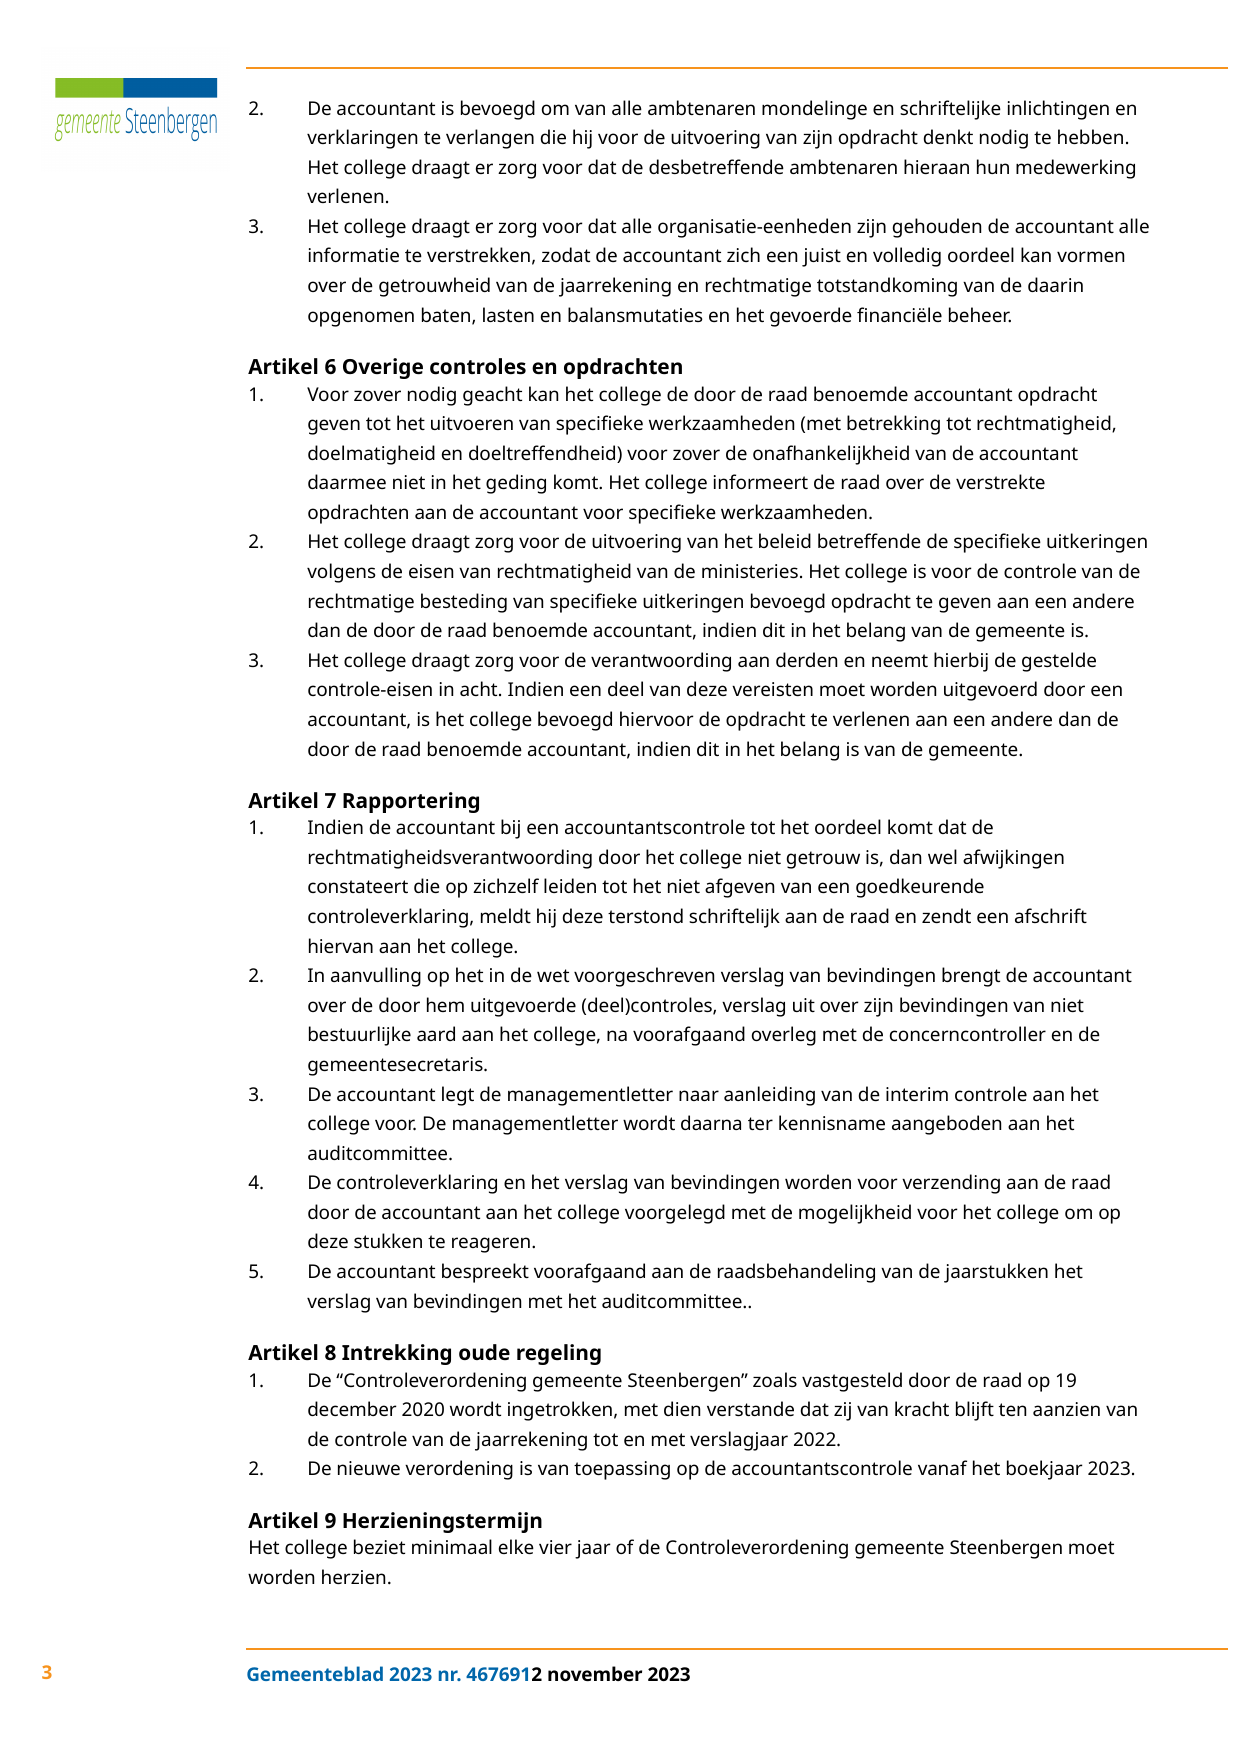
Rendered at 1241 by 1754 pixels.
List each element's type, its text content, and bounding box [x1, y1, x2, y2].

list De accountant legt de managementletter naar aanleiding van de interim controle aan het college voor. De managementletter wordt daarna ter kennisname aangeboden aan het auditcommittee. [248, 1081, 1152, 1166]
list Voor zover nodig geacht kan het college de door de raad benoemde accountant opdracht geven tot het uitvoeren van specifieke werkzaamheden (met betrekking tot rechtmatigheid, doelmatigheid en doeltreffendheid) voor zover de onafhankelijkheid van de accountant daarmee niet in het geding komt. Het college informeert de raad over de verstrekte opdrachten aan de accountant voor specifieke werkzaamheden. [248, 381, 1152, 525]
list In aanvulling op het in de wet voorgeschreven verslag van bevindingen brengt de accountant over de door hem uitgevoerde (deel)controles, verslag uit over zijn bevindingen van niet bestuurlijke aard aan het college, na voorafgaand overleg met de concerncontroller en de gemeentesecretaris. [248, 962, 1152, 1077]
text Het college beziet minimaal elke vier jaar of de Controleverordening gemeente Steenbergen moet worden herzien. [248, 1534, 1152, 1590]
text Artikel 7 Rapportering [248, 786, 1152, 814]
list Het college draagt er zorg voor dat alle organisatie-eenheden zijn gehouden de accountant alle informatie te verstrekken, zodat de accountant zich een juist en volledig oordeel kan vormen over de getrouwheid van de jaarrekening en rechtmatige totstandkoming van de daarin opgenomen baten, lasten en balansmutaties en het gevoerde financiële beheer. [248, 213, 1152, 328]
list Indien de accountant bij een accountantscontrole tot het oordeel komt dat de rechtmatigheidsverantwoording door het college niet getrouw is, dan wel afwijkingen constateert die op zichzelf leiden tot het niet afgeven van een goedkeurende controleverklaring, meldt hij deze terstond schriftelijk aan de raad en zendt een afschrift hiervan aan het college. [248, 814, 1152, 959]
list Het college draagt zorg voor de verantwoording aan derden en neemt hierbij de gestelde controle-eisen in acht. Indien een deel van deze vereisten moet worden uitgevoerd door een accountant, is het college bevoegd hiervoor de opdracht te verlenen aan een andere dan de door de raad benoemde accountant, indien dit in het belang is van de gemeente. [248, 647, 1152, 761]
picture [41, 47, 231, 172]
text Artikel 8 Intrekking oude regeling [248, 1338, 1152, 1367]
text Artikel 9 Herzieningstermijn [248, 1506, 1152, 1534]
list De accountant is bevoegd om van alle ambtenaren mondelinge en schriftelijke inlichtingen en verklaringen te verlangen die hij voor de uitvoering van zijn opdracht denkt nodig te hebben. Het college draagt er zorg voor dat de desbetreffende ambtenaren hieraan hun medewerking verlenen. [248, 95, 1152, 209]
list Het college draagt zorg voor de uitvoering van het beleid betreffende de specifieke uitkeringen volgens de eisen van rechtmatigheid van de ministeries. Het college is voor de controle van de rechtmatige besteding van specifieke uitkeringen bevoegd opdracht te geven aan een andere dan de door de raad benoemde accountant, indien dit in het belang van de gemeente is. [248, 529, 1152, 643]
list De “Controleverordening gemeente Steenbergen” zoals vastgesteld door de raad op 19 december 2020 wordt ingetrokken, met dien verstande dat zij van kracht blijft ten aanzien van de controle van de jaarrekening tot en met verslagjaar 2022. [248, 1367, 1152, 1452]
list De controleverklaring en het verslag van bevindingen worden voor verzending aan de raad door de accountant aan het college voorgelegd met de mogelijkheid voor het college om op deze stukken te reageren. [248, 1169, 1152, 1254]
list De nieuwe verordening is van toepassing op de accountantscontrole vanaf het boekjaar 2023. [248, 1456, 1152, 1481]
list De accountant bespreekt voorafgaand aan de raadsbehandeling van de jaarstukken het verslag van bevindingen met het auditcommittee.. [248, 1258, 1152, 1314]
text Artikel 6 Overige controles en opdrachten [248, 352, 1152, 381]
